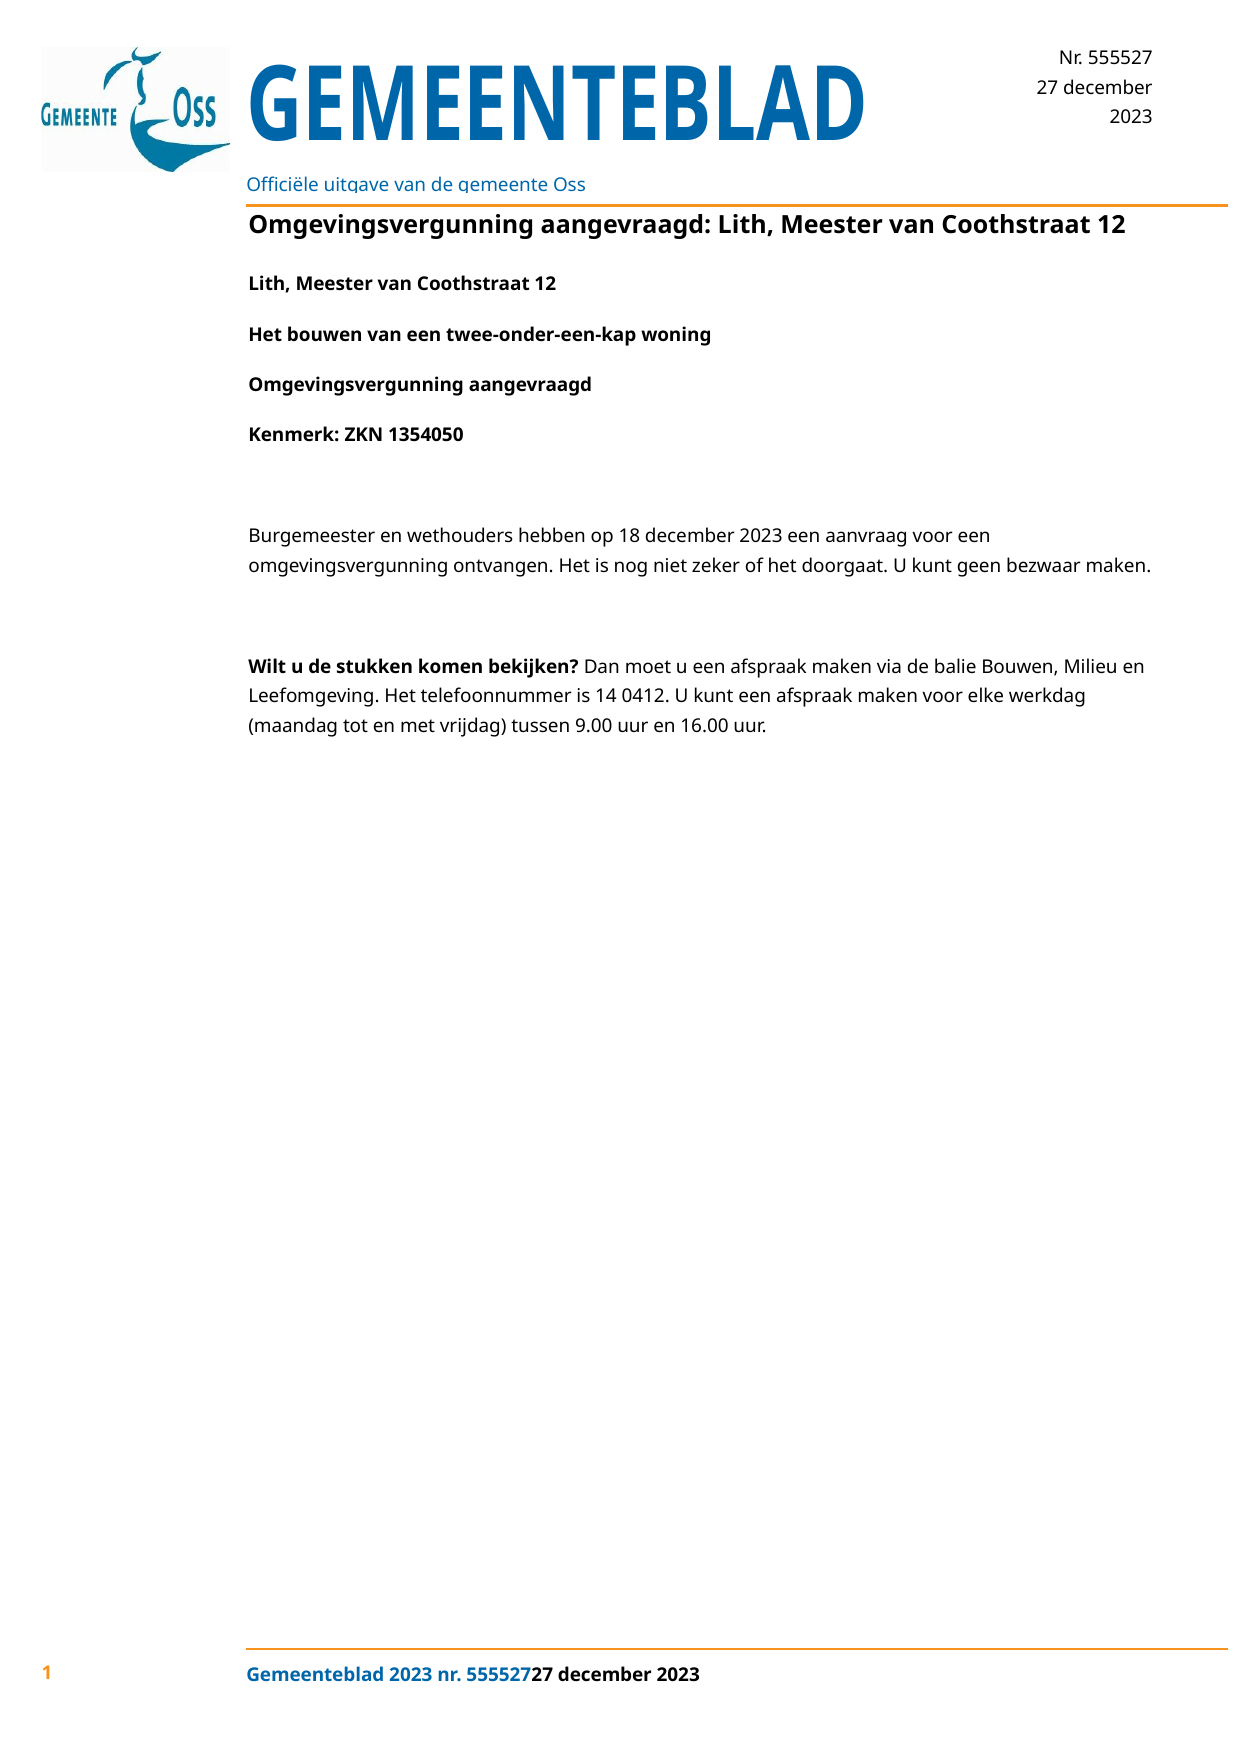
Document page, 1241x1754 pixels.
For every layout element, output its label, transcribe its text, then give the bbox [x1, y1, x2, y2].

text Het bouwen van een twee-onder-een-kap woning [248, 321, 1152, 346]
text Burgemeester en wethouders hebben op 18 december 2023 een aanvraag voor een omgevingsvergunning ontvangen. Het is nog niet zeker of het doorgaat. U kunt geen bezwaar maken. [248, 522, 1152, 578]
text Lith, Meester van Coothstraat 12 [248, 270, 1152, 296]
picture [41, 47, 231, 172]
text Omgevingsvergunning aangevraagd: Lith, Meester van Coothstraat 12 [248, 207, 1152, 241]
text Omgevingsvergunning aangevraagd [248, 371, 1152, 397]
text Kenmerk: ZKN 1354050 [248, 422, 1152, 447]
text Wilt u de stukken komen bekijken? Dan moet u een afspraak maken via de balie Bouwen, Milieu en Leefomgeving. Het telefoonnummer is 14 0412. U kunt een afspraak maken voor elke werkdag (maandag tot en met vrijdag) tussen 9.00 uur en 16.00 uur. [248, 653, 1152, 738]
